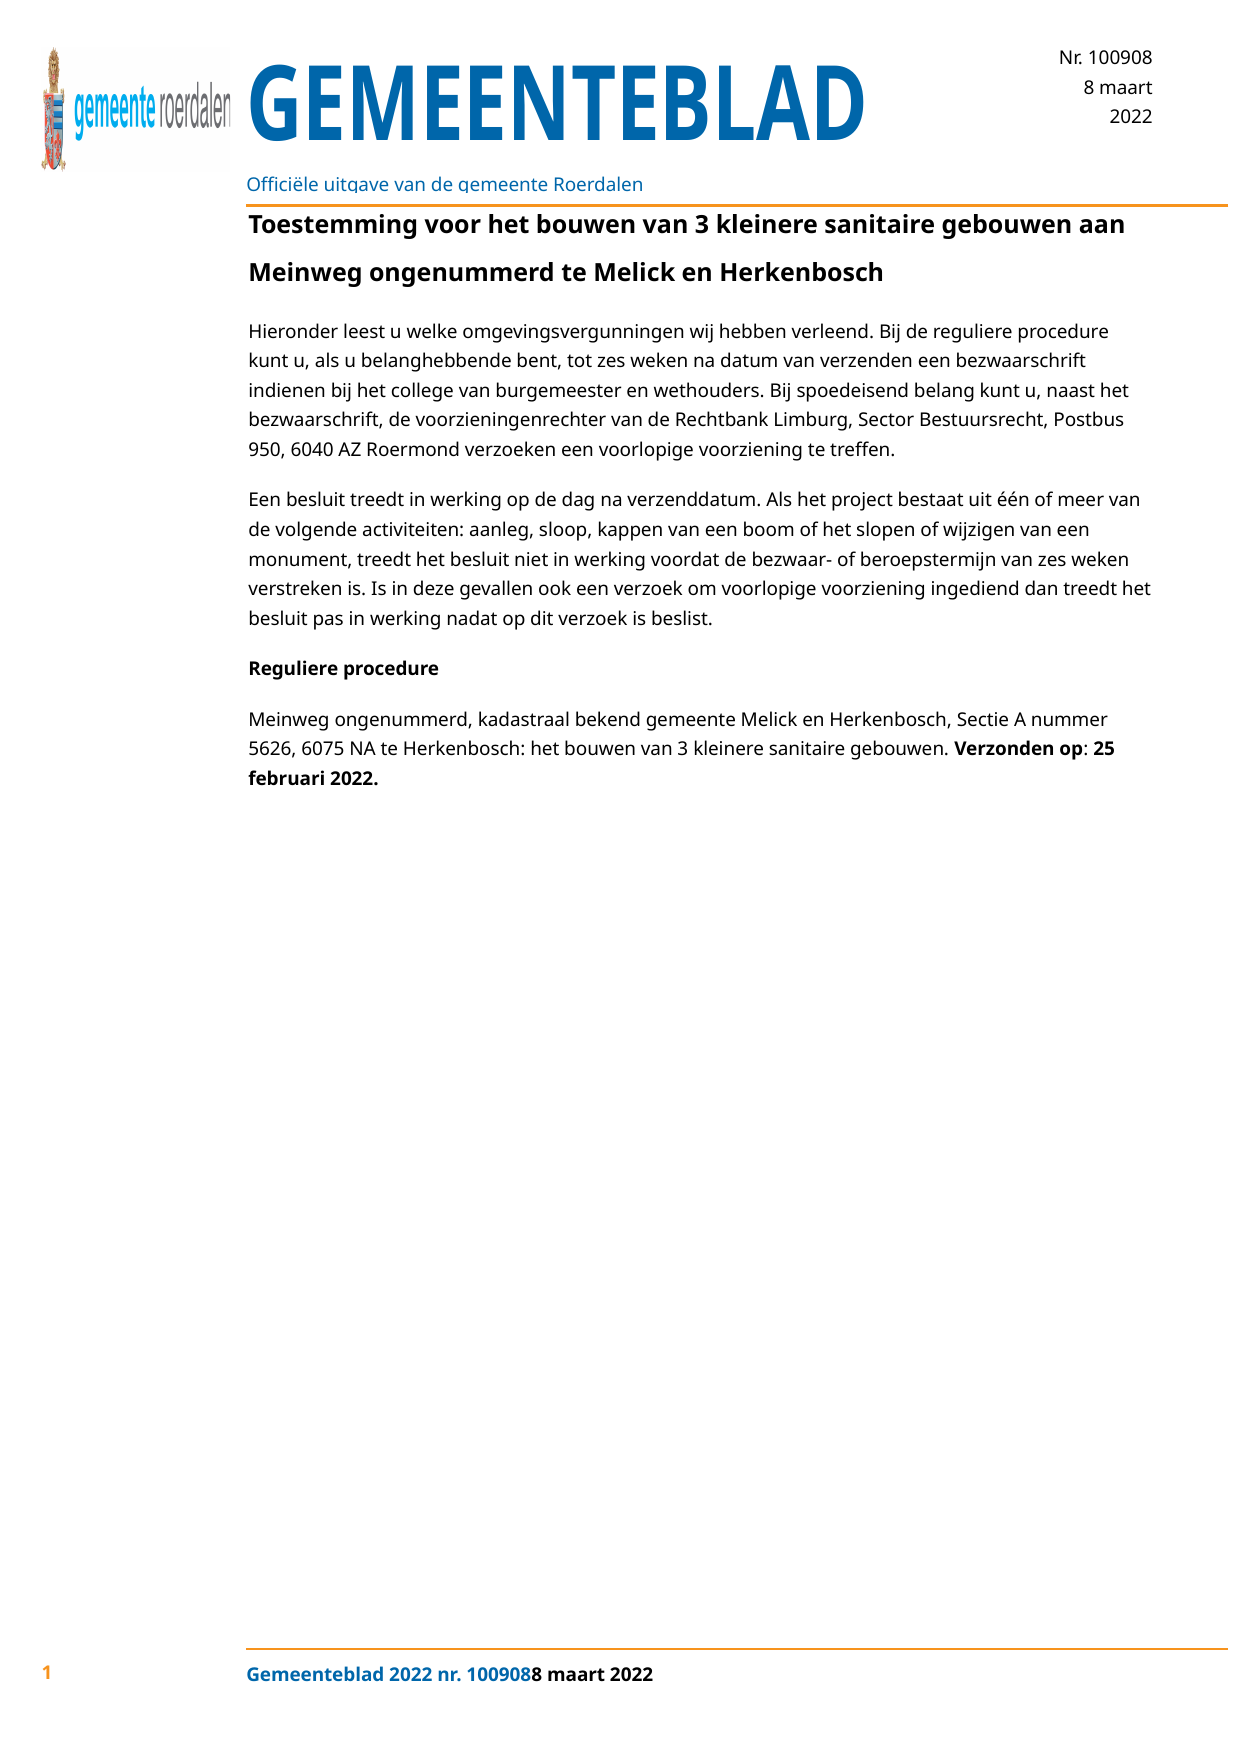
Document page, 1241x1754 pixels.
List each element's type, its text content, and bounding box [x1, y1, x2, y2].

text Reguliere procedure [248, 655, 1152, 681]
text Een besluit treedt in werking op de dag na verzenddatum. Als het project bestaat uit één of meer van de volgende activiteiten: aanleg, sloop, kappen van een boom of het slopen of wijzigen van een monument, treedt het besluit niet in werking voordat de bezwaar- of beroepstermijn van zes weken verstreken is. Is in deze gevallen ook een verzoek om voorlopige voorziening ingediend dan treedt het besluit pas in werking nadat op dit verzoek is beslist. [248, 487, 1152, 631]
picture [41, 47, 231, 172]
text Toestemming voor het bouwen van 3 kleinere sanitaire gebouwen aan Meinweg ongenummerd te Melick en Herkenbosch [248, 207, 1152, 288]
text Hieronder leest u welke omgevingsvergunningen wij hebben verleend. Bij de reguliere procedure kunt u, als u belanghebbende bent, tot zes weken na datum van verzenden een bezwaarschrift indienen bij het college van burgemeester en wethouders. Bij spoedeisend belang kunt u, naast het bezwaarschrift, de voorzieningenrechter van de Rechtbank Limburg, Sector Bestuursrecht, Postbus 950, 6040 AZ Roermond verzoeken een voorlopige voorziening te treffen. [248, 318, 1152, 462]
text Meinweg ongenummerd, kadastraal bekend gemeente Melick en Herkenbosch, Sectie A nummer 5626, 6075 NA te Herkenbosch: het bouwen van 3 kleinere sanitaire gebouwen. Verzonden op: 25 februari 2022. [248, 706, 1152, 791]
